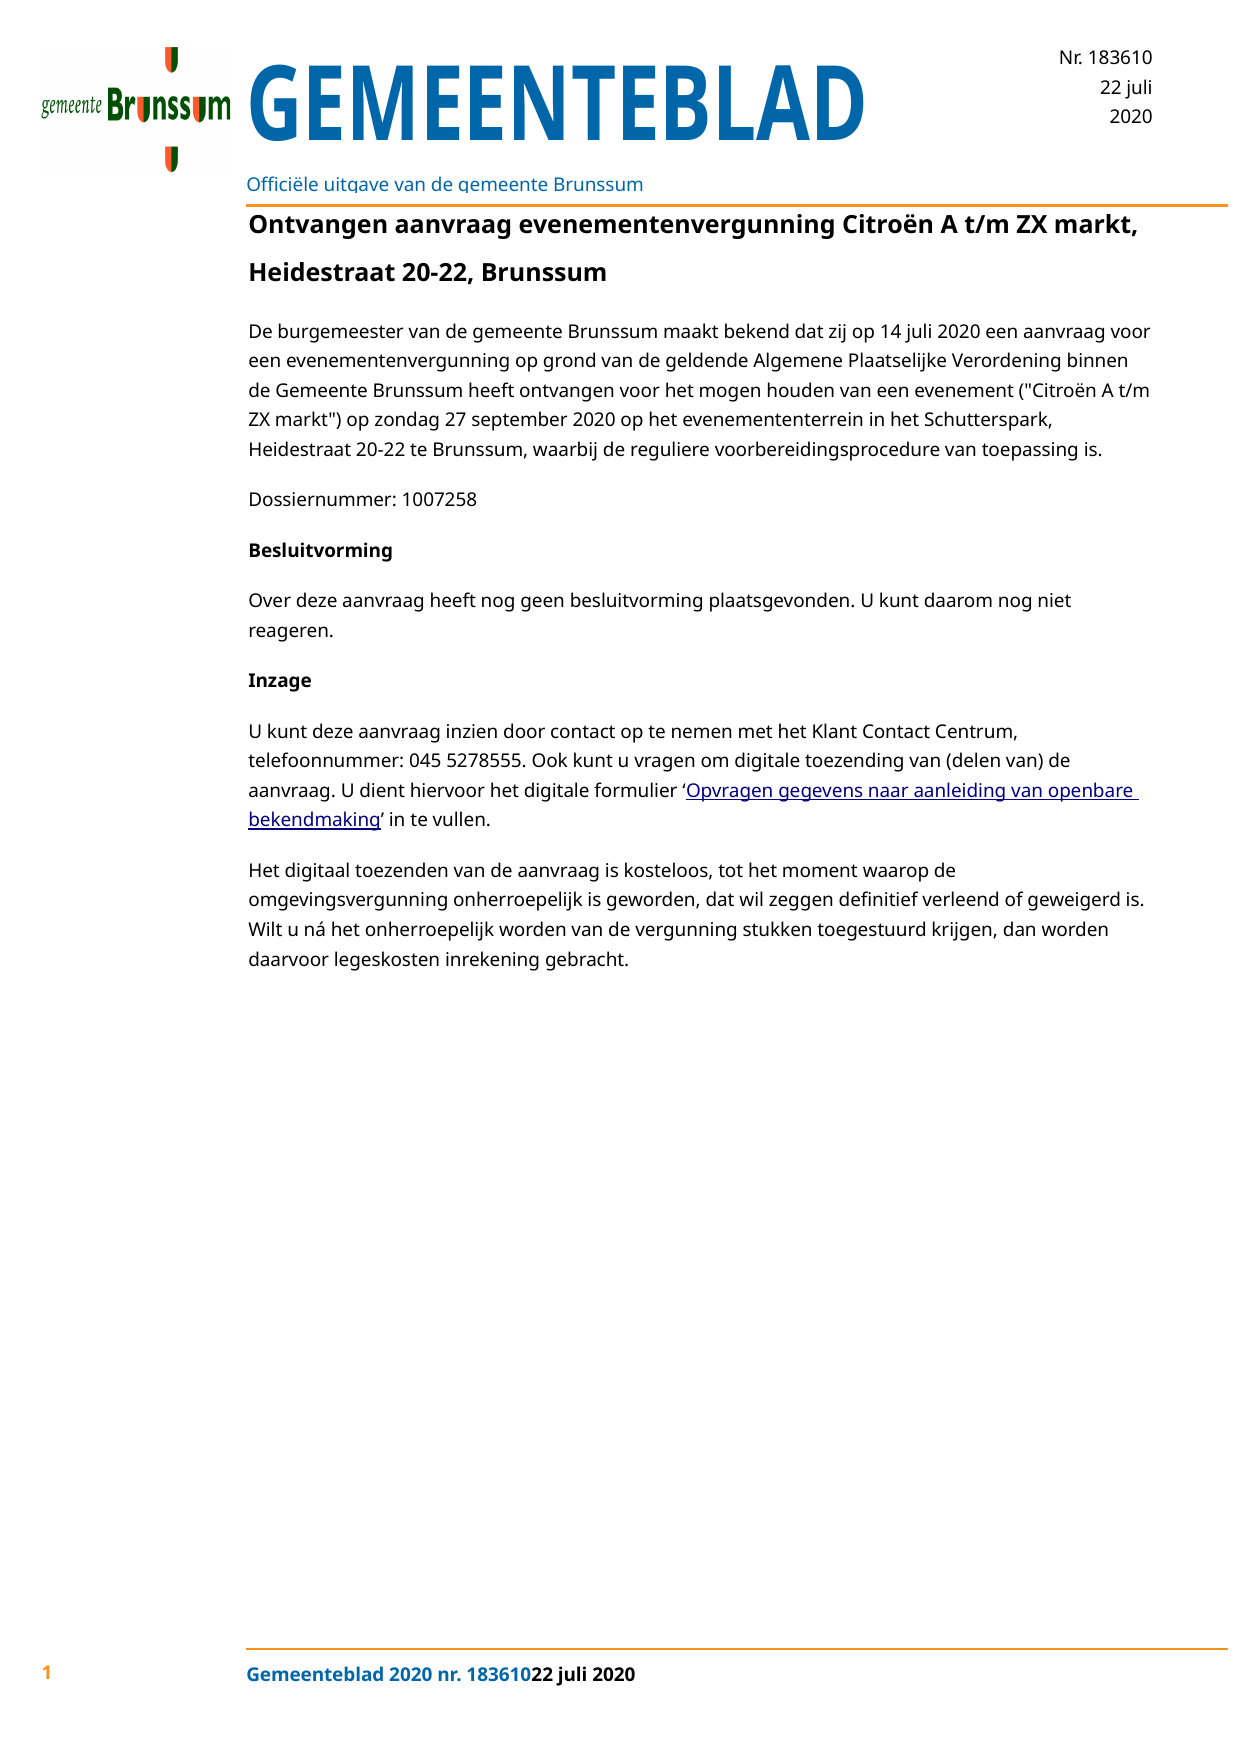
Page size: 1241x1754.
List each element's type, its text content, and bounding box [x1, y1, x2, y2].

text Besluitvorming [248, 537, 1152, 563]
text De burgemeester van de gemeente Brunssum maakt bekend dat zij op 14 juli 2020 een aanvraag voor een evenementenvergunning op grond van de geldende Algemene Plaatselijke Verordening binnen de Gemeente Brunssum heeft ontvangen voor het mogen houden van een evenement ("Citroën A t/m ZX markt") op zondag 27 september 2020 op het evenemententerrein in het Schutterspark, Heidestraat 20-22 te Brunssum, waarbij de reguliere voorbereidingsprocedure van toepassing is. [248, 318, 1152, 462]
text Het digitaal toezenden van de aanvraag is kosteloos, tot het moment waarop de omgevingsvergunning onherroepelijk is geworden, dat wil zeggen definitief verleend of geweigerd is. Wilt u ná het onherroepelijk worden van de vergunning stukken toegestuurd krijgen, dan worden daarvoor legeskosten inrekening gebracht. [248, 857, 1152, 972]
text Dossiernummer: 1007258 [248, 487, 1152, 512]
text U kunt deze aanvraag inzien door contact op te nemen met het Klant Contact Centrum, telefoonnummer: 045 5278555. Ook kunt u vragen om digitale toezending van (delen van) de aanvraag. U dient hiervoor het digitale formulier ‘Opvragen gegevens naar aanleiding van openbare bekendmaking’ in te vullen. [248, 718, 1152, 832]
text Inzage [248, 667, 1152, 693]
text Over deze aanvraag heeft nog geen besluitvorming plaatsgevonden. U kunt daarom nog niet reageren. [248, 587, 1152, 643]
picture [41, 47, 231, 172]
text Ontvangen aanvraag evenementenvergunning Citroën A t/m ZX markt, Heidestraat 20-22, Brunssum [248, 207, 1152, 288]
